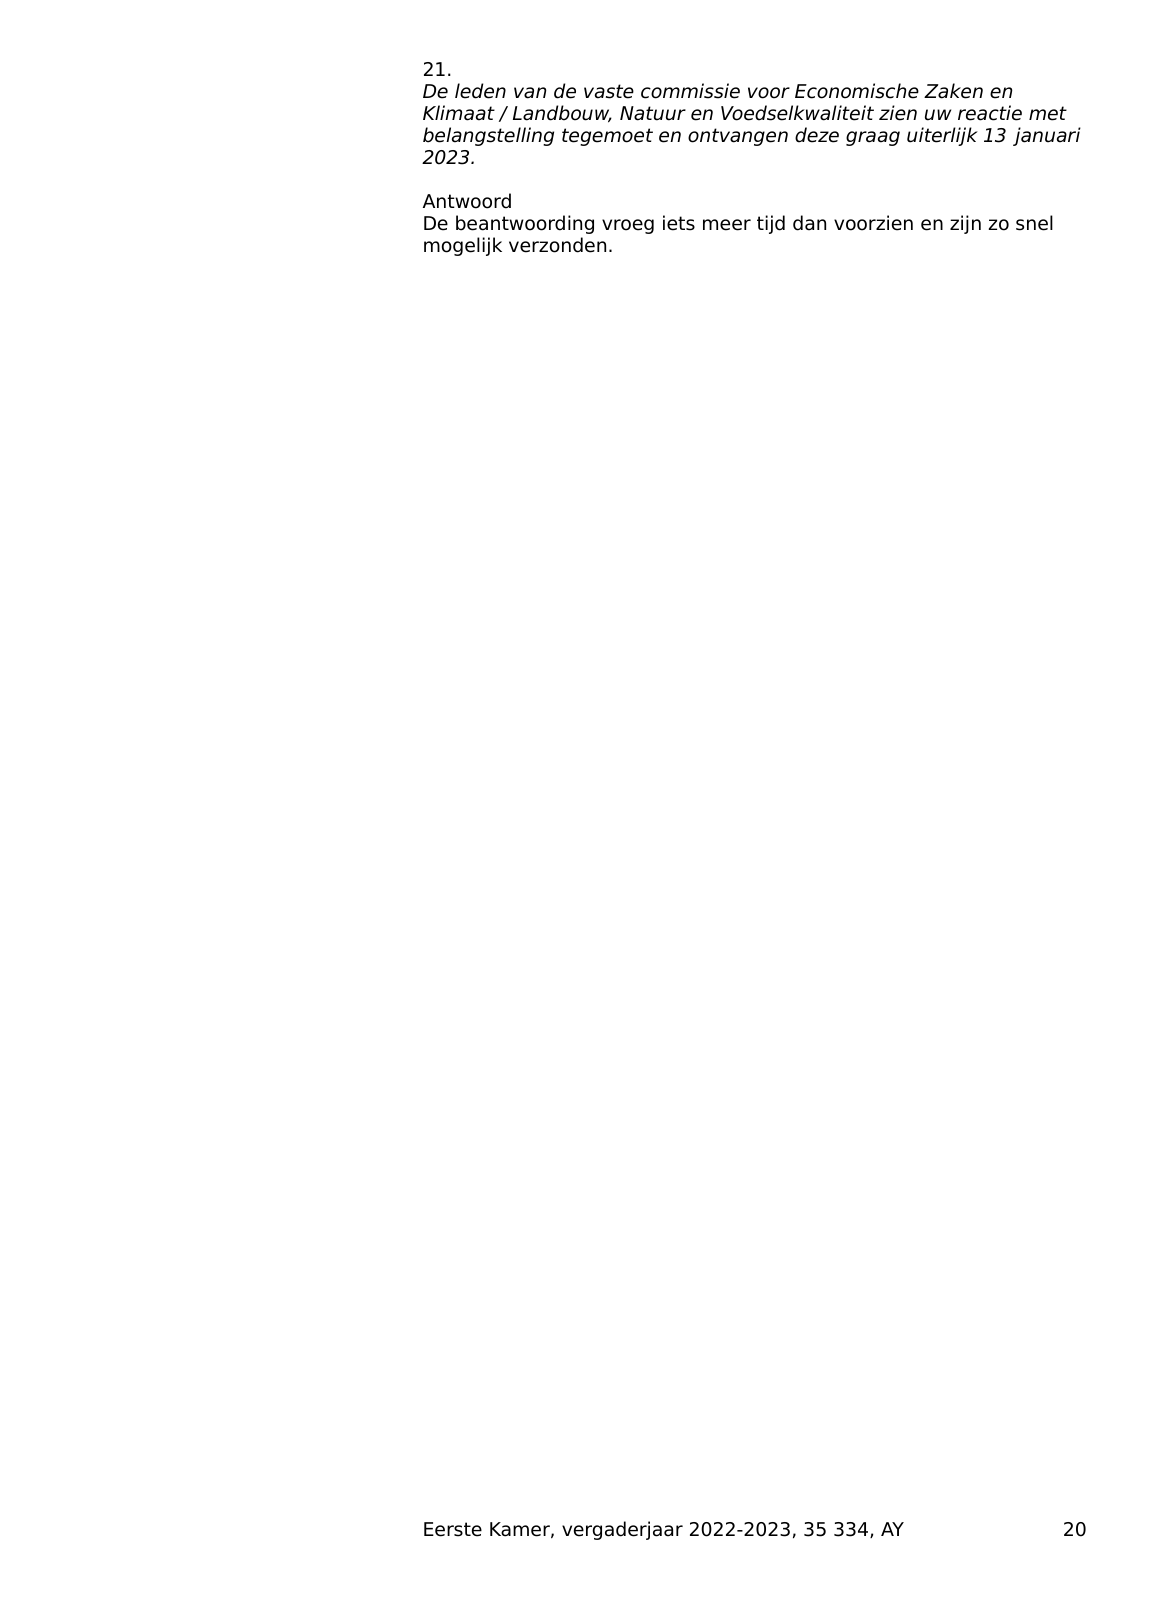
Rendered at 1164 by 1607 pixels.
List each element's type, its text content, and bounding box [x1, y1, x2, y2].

text 21. [422, 59, 1087, 81]
text De beantwoording vroeg iets meer tijd dan voorzien en zijn zo snel mogelijk verzonden. [422, 213, 1087, 257]
text Antwoord [422, 191, 1087, 213]
text De leden van de vaste commissie voor Economische Zaken en Klimaat / Landbouw, Natuur en Voedselkwaliteit zien uw reactie met belangstelling tegemoet en ontvangen deze graag uiterlijk 13 januari 2023. [422, 81, 1087, 169]
